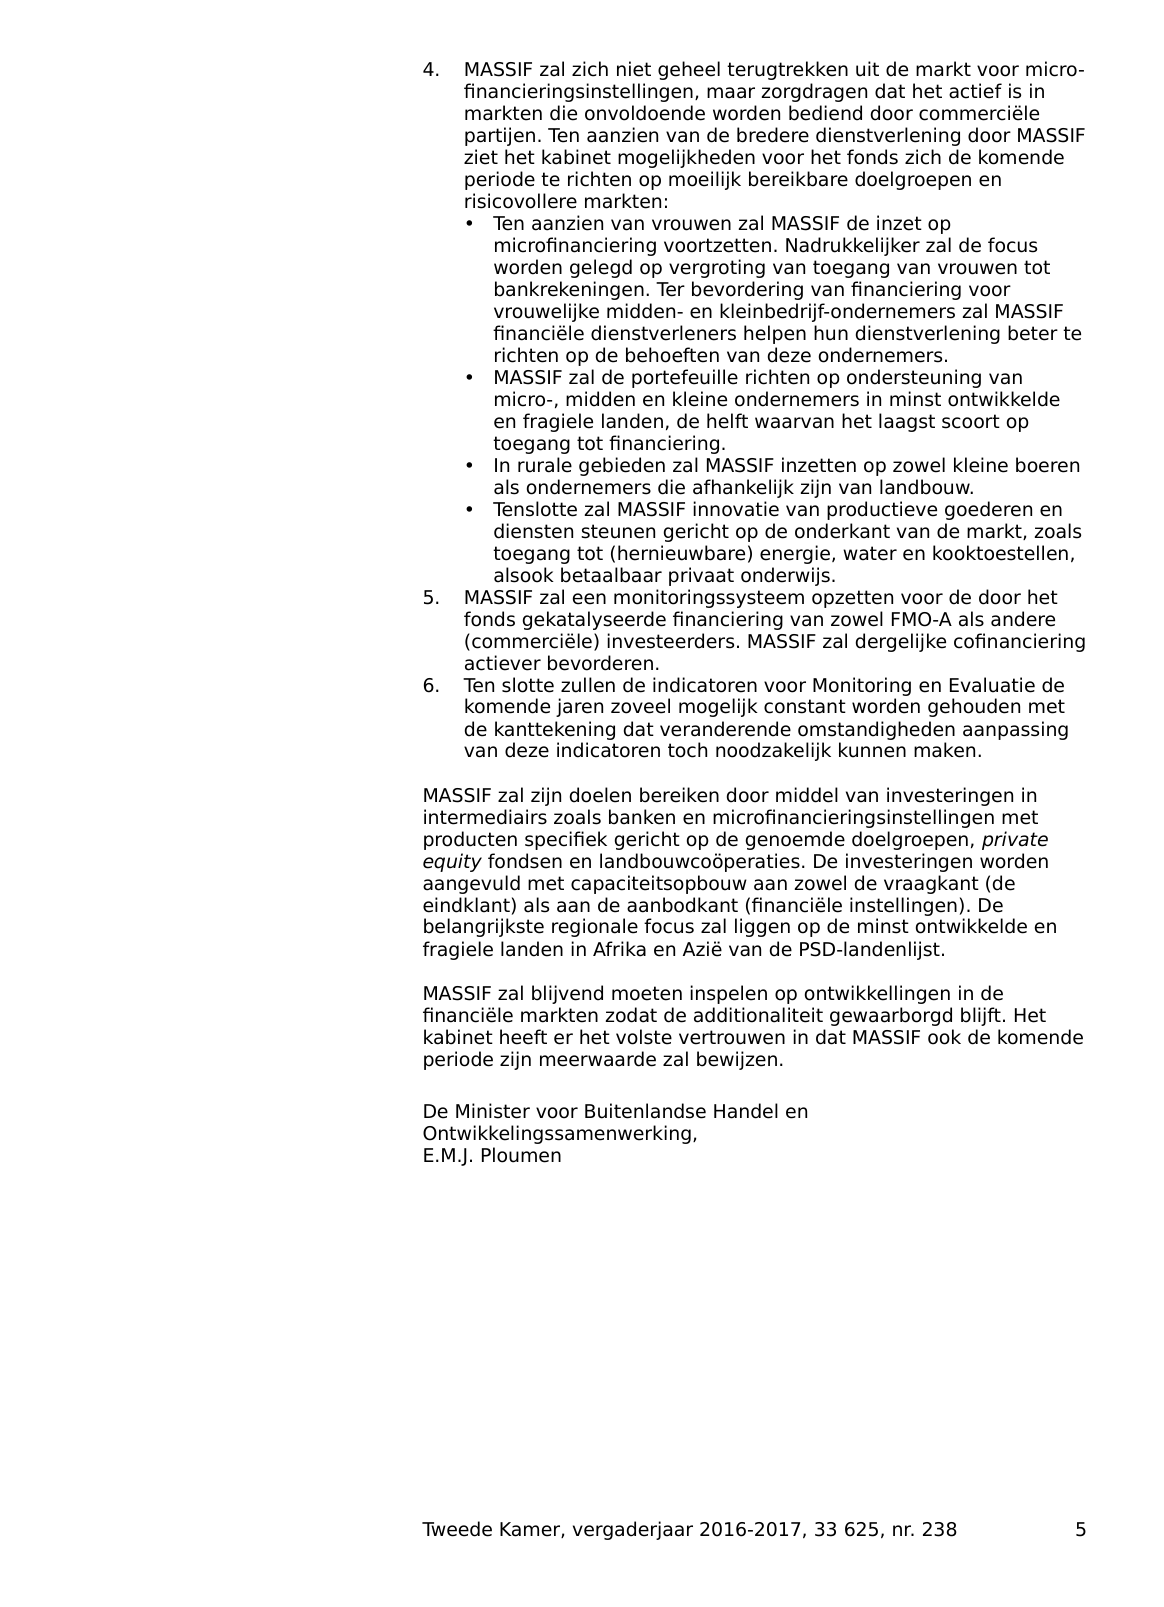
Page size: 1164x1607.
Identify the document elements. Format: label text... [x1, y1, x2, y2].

text • Ten aanzien van vrouwen zal MASSIF de inzet op microfinanciering voortzetten. Nadrukkelijker zal de focus worden gelegd op vergroting van toegang van vrouwen tot bankrekeningen. Ter bevordering van financiering voor vrouwelijke midden- en kleinbedrijf-ondernemers zal MASSIF financiële dienstverleners helpen hun dienstverlening beter te richten op de behoeften van deze ondernemers. [464, 213, 1087, 367]
text MASSIF zal zijn doelen bereiken door middel van investeringen in intermediairs zoals banken en microfinancieringsinstellingen met producten specifiek gericht op de genoemde doelgroepen, private equity fondsen en landbouwcoöperaties. De investeringen worden aangevuld met capaciteitsopbouw aan zowel de vraagkant (de eindklant) als aan de aanbodkant (financiële instellingen). De belangrijkste regionale focus zal liggen op de minst ontwikkelde en fragiele landen in Afrika en Azië van de PSD-landenlijst. [422, 784, 1087, 960]
text De Minister voor Buitenlandse Handel en Ontwikkelingssamenwerking, E.M.J. Ploumen [422, 1101, 1087, 1166]
text • In rurale gebieden zal MASSIF inzetten op zowel kleine boeren als ondernemers die afhankelijk zijn van landbouw. [464, 455, 1087, 499]
text 6. Ten slotte zullen de indicatoren voor Monitoring en Evaluatie de komende jaren zoveel mogelijk constant worden gehouden met de kanttekening dat veranderende omstandigheden aanpassing van deze indicatoren toch noodzakelijk kunnen maken. [422, 674, 1087, 762]
text • MASSIF zal de portefeuille richten op ondersteuning van micro-, midden en kleine ondernemers in minst ontwikkelde en fragiele landen, de helft waarvan het laagst scoort op toegang tot financiering. [464, 367, 1087, 455]
text 4. MASSIF zal zich niet geheel terugtrekken uit de markt voor micro-financieringsinstellingen, maar zorgdragen dat het actief is in markten die onvoldoende worden bediend door commerciële partijen. Ten aanzien van de bredere dienstverlening door MASSIF ziet het kabinet mogelijkheden voor het fonds zich de komende periode te richten op moeilijk bereikbare doelgroepen en risicovollere markten: [422, 59, 1087, 213]
text • Tenslotte zal MASSIF innovatie van productieve goederen en diensten steunen gericht op de onderkant van de markt, zoals toegang tot (hernieuwbare) energie, water en kooktoestellen, alsook betaalbaar privaat onderwijs. [464, 499, 1087, 587]
text MASSIF zal blijvend moeten inspelen op ontwikkellingen in de financiële markten zodat de additionaliteit gewaarborgd blijft. Het kabinet heeft er het volste vertrouwen in dat MASSIF ook de komende periode zijn meerwaarde zal bewijzen. [422, 983, 1087, 1071]
text 5. MASSIF zal een monitoringssysteem opzetten voor de door het fonds gekatalyseerde financiering van zowel FMO-A als andere (commerciële) investeerders. MASSIF zal dergelijke cofinanciering actiever bevorderen. [422, 587, 1087, 674]
